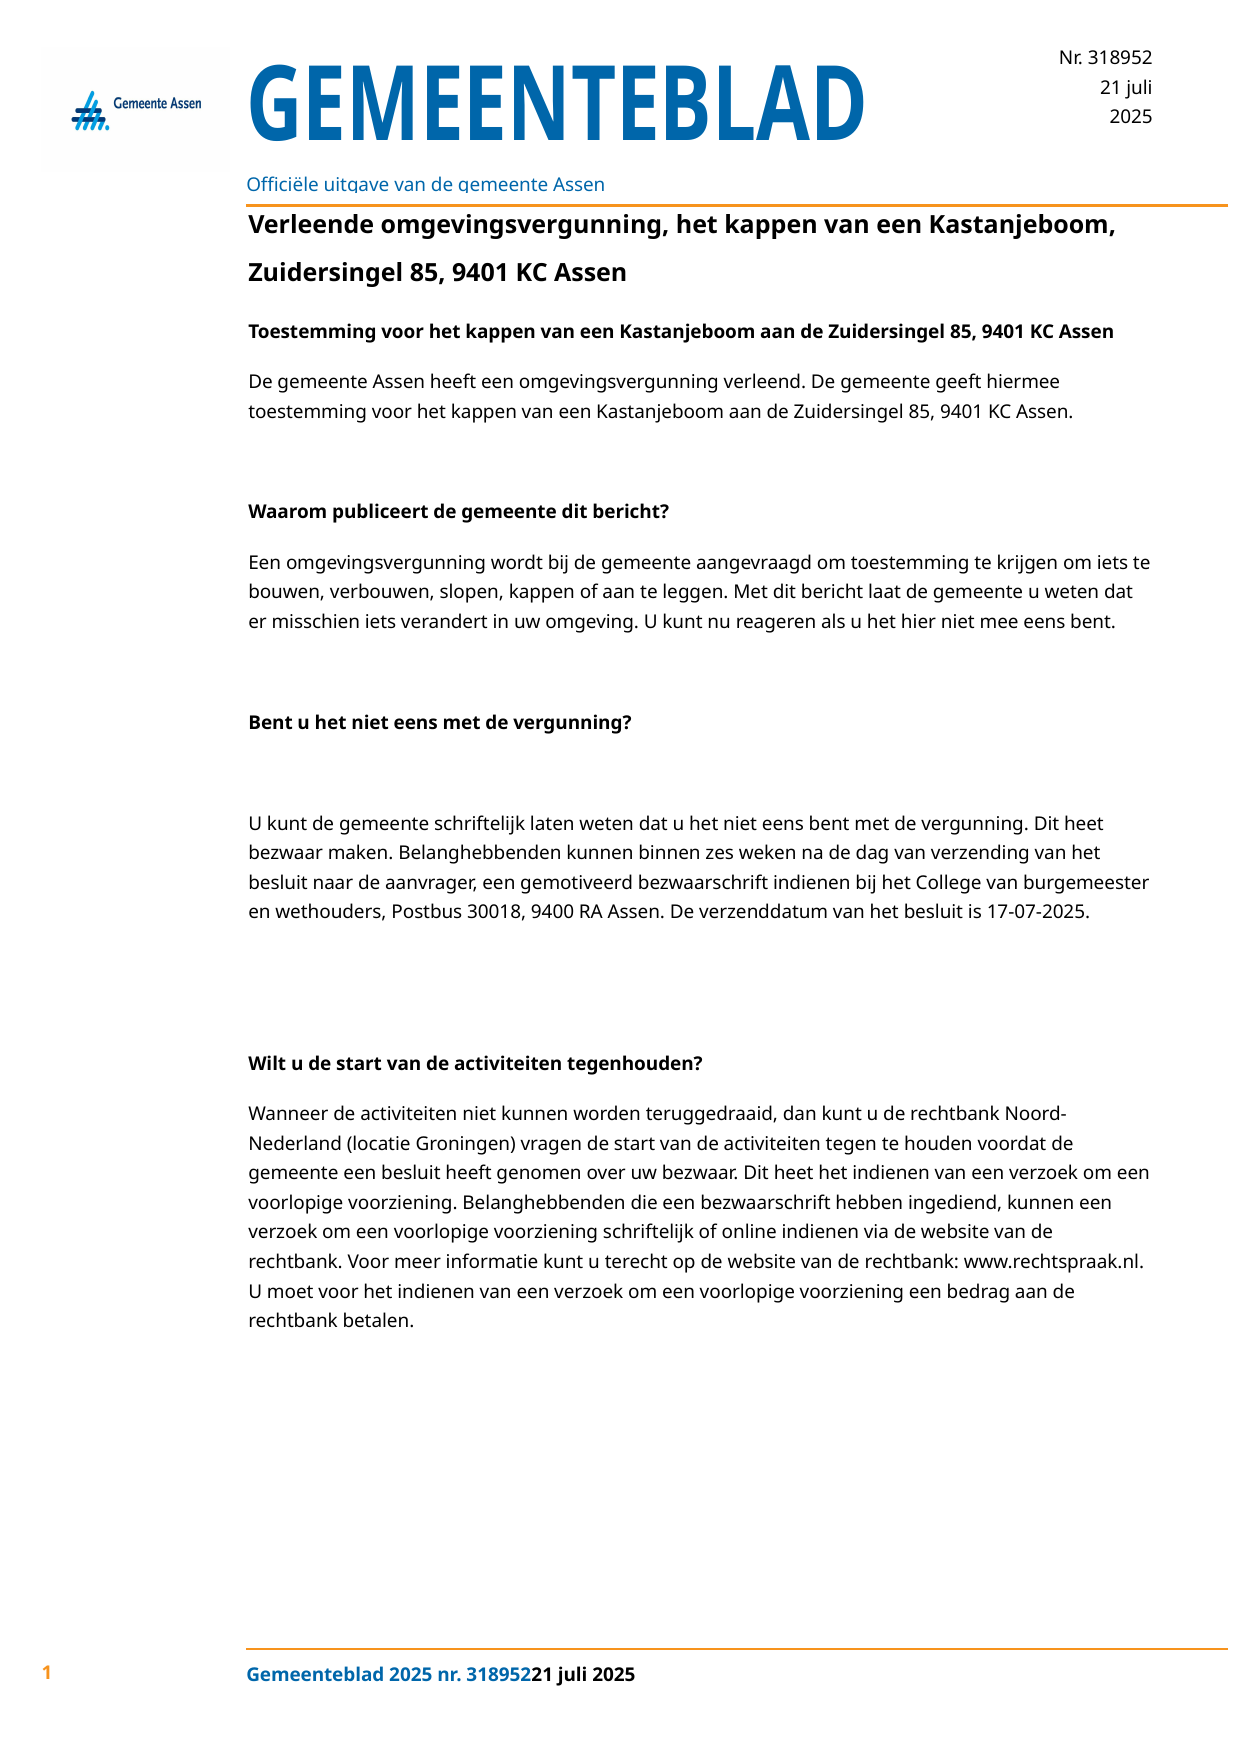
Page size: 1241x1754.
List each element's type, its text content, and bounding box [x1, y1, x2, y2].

text Wanneer de activiteiten niet kunnen worden teruggedraaid, dan kunt u de rechtbank Noord-Nederland (locatie Groningen) vragen de start van de activiteiten tegen te houden voordat de gemeente een besluit heeft genomen over uw bezwaar. Dit heet het indienen van een verzoek om een voorlopige voorziening. Belanghebbenden die een bezwaarschrift hebben ingediend, kunnen een verzoek om een voorlopige voorziening schriftelijk of online indienen via de website van de rechtbank. Voor meer informatie kunt u terecht op de website van de rechtbank: www.rechtspraak.nl. U moet voor het indienen van een verzoek om een voorlopige voorziening een bedrag aan de rechtbank betalen. [248, 1100, 1152, 1333]
text Toestemming voor het kappen van een Kastanjeboom aan de Zuidersingel 85, 9401 KC Assen [248, 318, 1152, 344]
picture [41, 47, 231, 172]
text Verleende omgevingsvergunning, het kappen van een Kastanjeboom, Zuidersingel 85, 9401 KC Assen [248, 207, 1152, 288]
text Wilt u de start van de activiteiten tegenhouden? [248, 1050, 1152, 1076]
text Een omgevingsvergunning wordt bij de gemeente aangevraagd om toestemming te krijgen om iets te bouwen, verbouwen, slopen, kappen of aan te leggen. Met dit bericht laat de gemeente u weten dat er misschien iets verandert in uw omgeving. U kunt nu reageren als u het hier niet mee eens bent. [248, 549, 1152, 634]
text Bent u het niet eens met de vergunning? [248, 709, 1152, 735]
text U kunt de gemeente schriftelijk laten weten dat u het niet eens bent met de vergunning. Dit heet bezwaar maken. Belanghebbenden kunnen binnen zes weken na de dag van verzending van het besluit naar de aanvrager, een gemotiveerd bezwaarschrift indienen bij het College van burgemeester en wethouders, Postbus 30018, 9400 RA Assen. De verzenddatum van het besluit is 17-07-2025. [248, 810, 1152, 924]
text Waarom publiceert de gemeente dit bericht? [248, 499, 1152, 524]
text De gemeente Assen heeft een omgevingsvergunning verleend. De gemeente geeft hiermee toestemming voor het kappen van een Kastanjeboom aan de Zuidersingel 85, 9401 KC Assen. [248, 368, 1152, 424]
